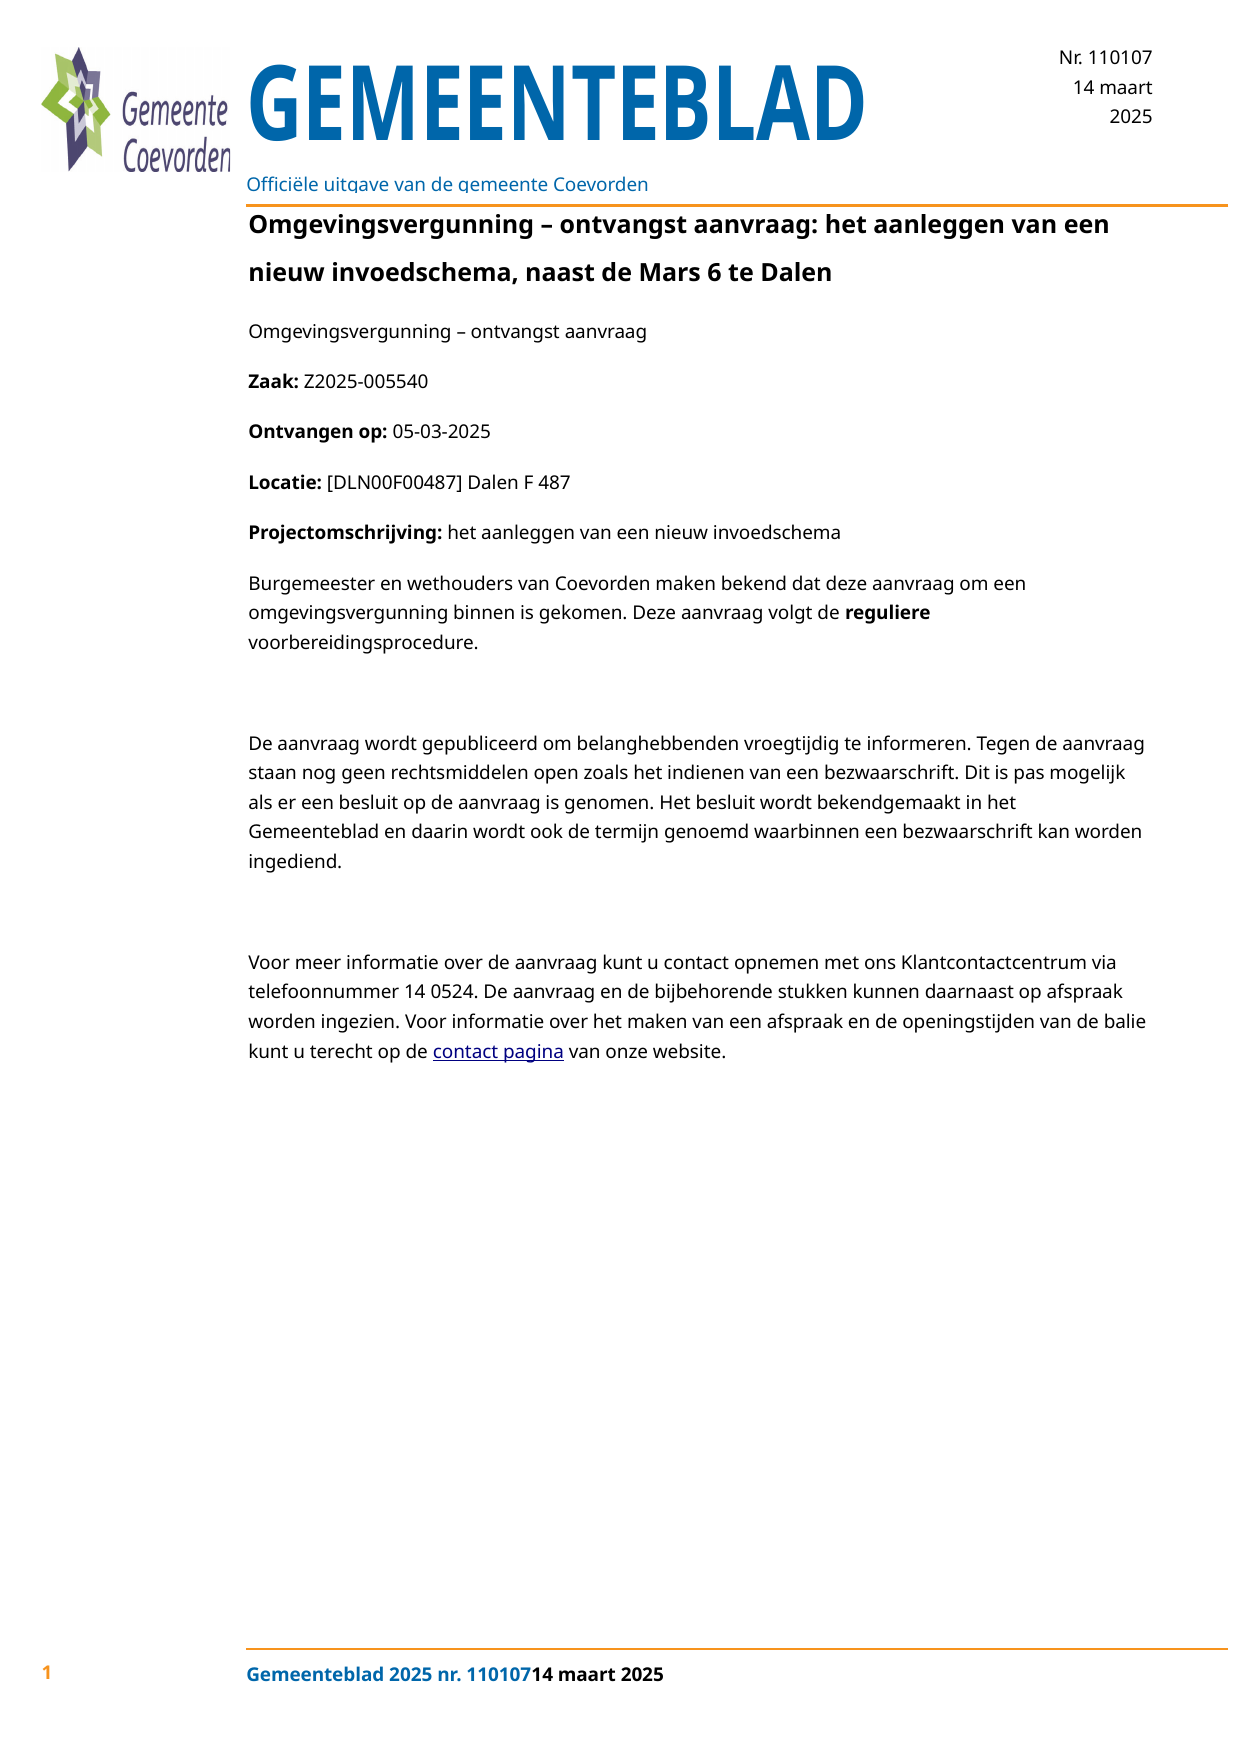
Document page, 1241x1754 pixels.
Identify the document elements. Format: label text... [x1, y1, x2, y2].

text Burgemeester en wethouders van Coevorden maken bekend dat deze aanvraag om een omgevingsvergunning binnen is gekomen. Deze aanvraag volgt de reguliere voorbereidingsprocedure. [248, 570, 1152, 655]
text Projectomschrijving: het aanleggen van een nieuw invoedschema [248, 519, 1152, 545]
text Omgevingsvergunning – ontvangst aanvraag: het aanleggen van een nieuw invoedschema, naast de Mars 6 te Dalen [248, 207, 1152, 288]
text De aanvraag wordt gepubliceerd om belanghebbenden vroegtijdig te informeren. Tegen de aanvraag staan nog geen rechtsmiddelen open zoals het indienen van een bezwaarschrift. Dit is pas mogelijk als er een besluit op de aanvraag is genomen. Het besluit wordt bekendgemaakt in het Gemeenteblad en daarin wordt ook de termijn genoemd waarbinnen een bezwaarschrift kan worden ingediend. [248, 730, 1152, 874]
picture [41, 47, 231, 172]
text Ontvangen op: 05-03-2025 [248, 419, 1152, 444]
text Voor meer informatie over de aanvraag kunt u contact opnemen met ons Klantcontactcentrum via telefoonnummer 14 0524. De aanvraag en de bijbehorende stukken kunnen daarnaast op afspraak worden ingezien. Voor informatie over het maken van een afspraak en de openingstijden van de balie kunt u terecht op de contact pagina van onze website. [248, 949, 1152, 1064]
text Locatie: [DLN00F00487] Dalen F 487 [248, 469, 1152, 495]
text Zaak: Z2025-005540 [248, 368, 1152, 394]
text Omgevingsvergunning – ontvangst aanvraag [248, 318, 1152, 344]
